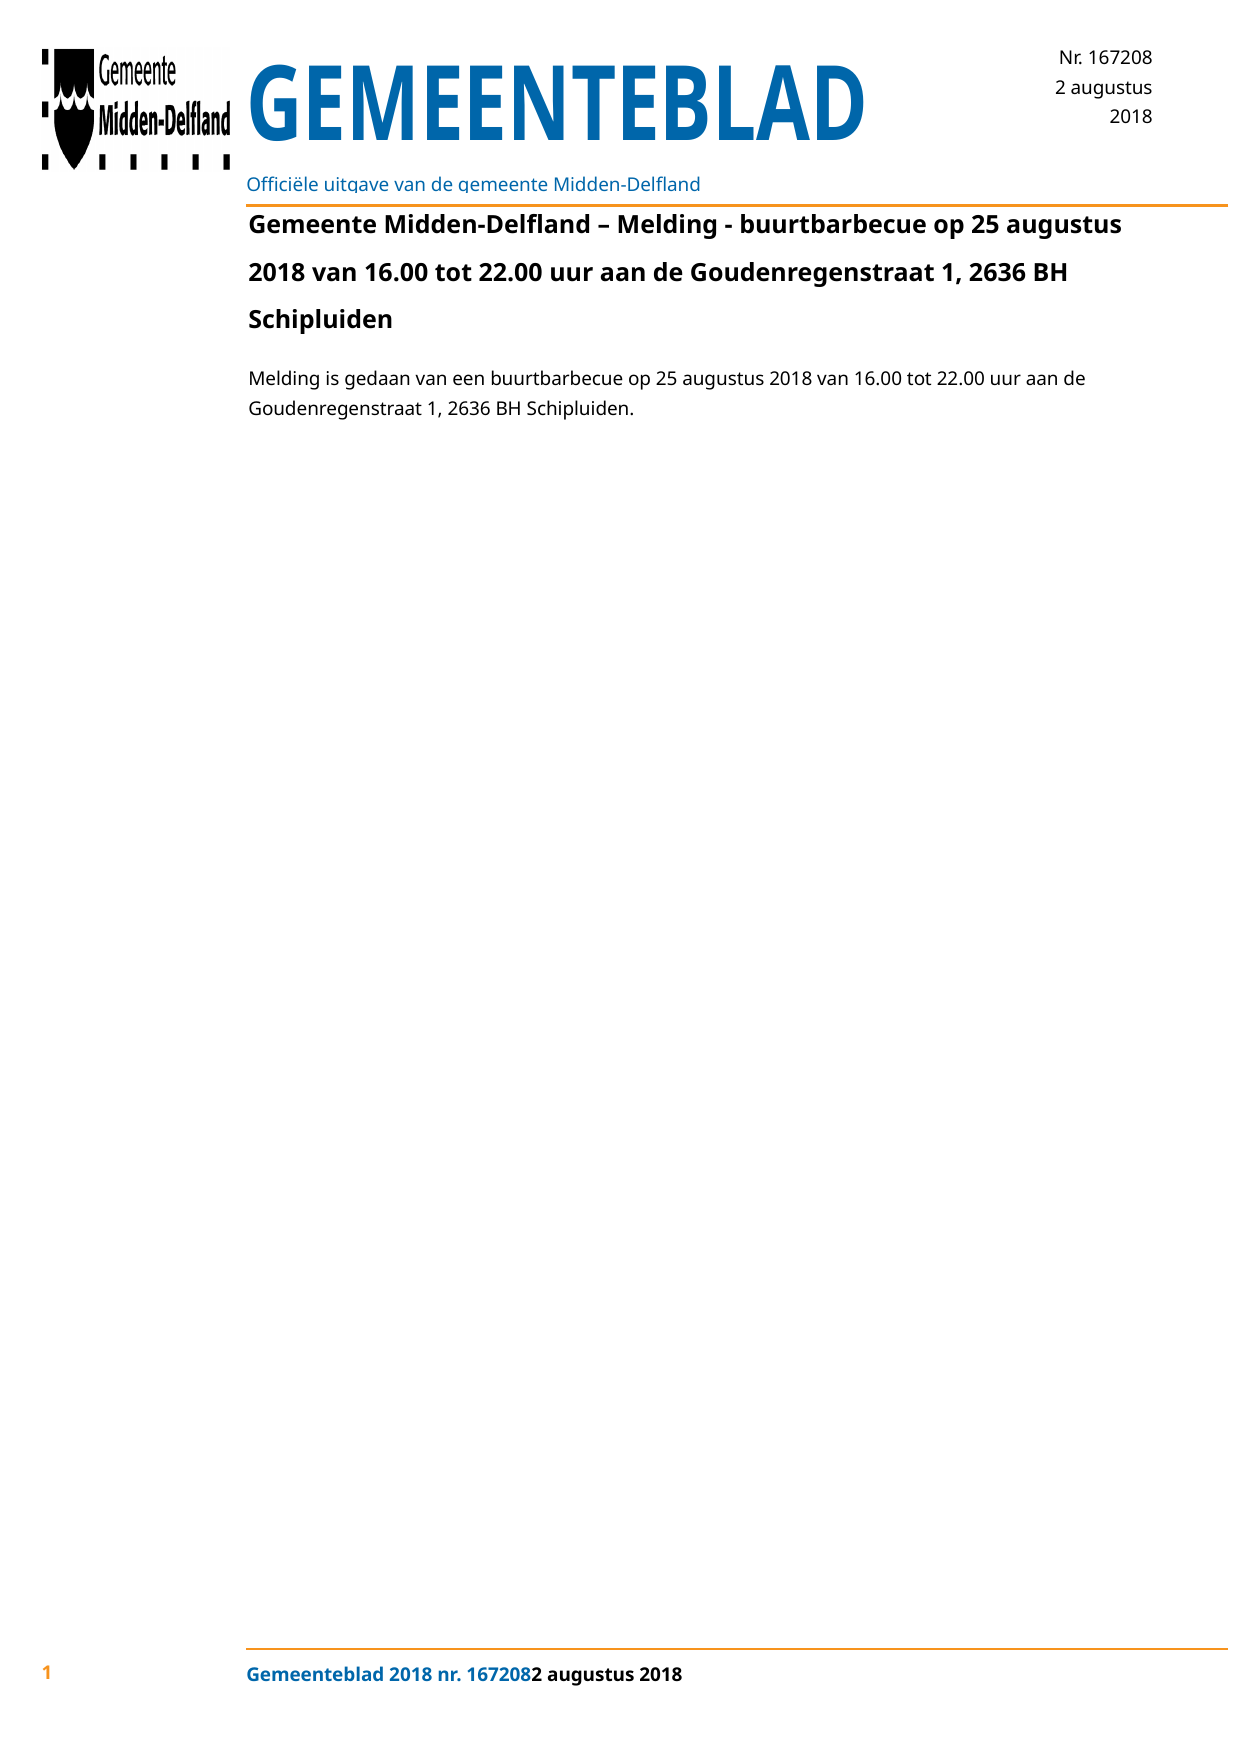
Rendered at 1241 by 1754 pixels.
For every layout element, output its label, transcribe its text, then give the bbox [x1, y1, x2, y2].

picture [41, 47, 231, 172]
text Gemeente Midden-Delfland – Melding - buurtbarbecue op 25 augustus 2018 van 16.00 tot 22.00 uur aan de Goudenregenstraat 1, 2636 BH Schipluiden [248, 207, 1152, 336]
text Melding is gedaan van een buurtbarbecue op 25 augustus 2018 van 16.00 tot 22.00 uur aan de Goudenregenstraat 1, 2636 BH Schipluiden. [248, 366, 1152, 421]
